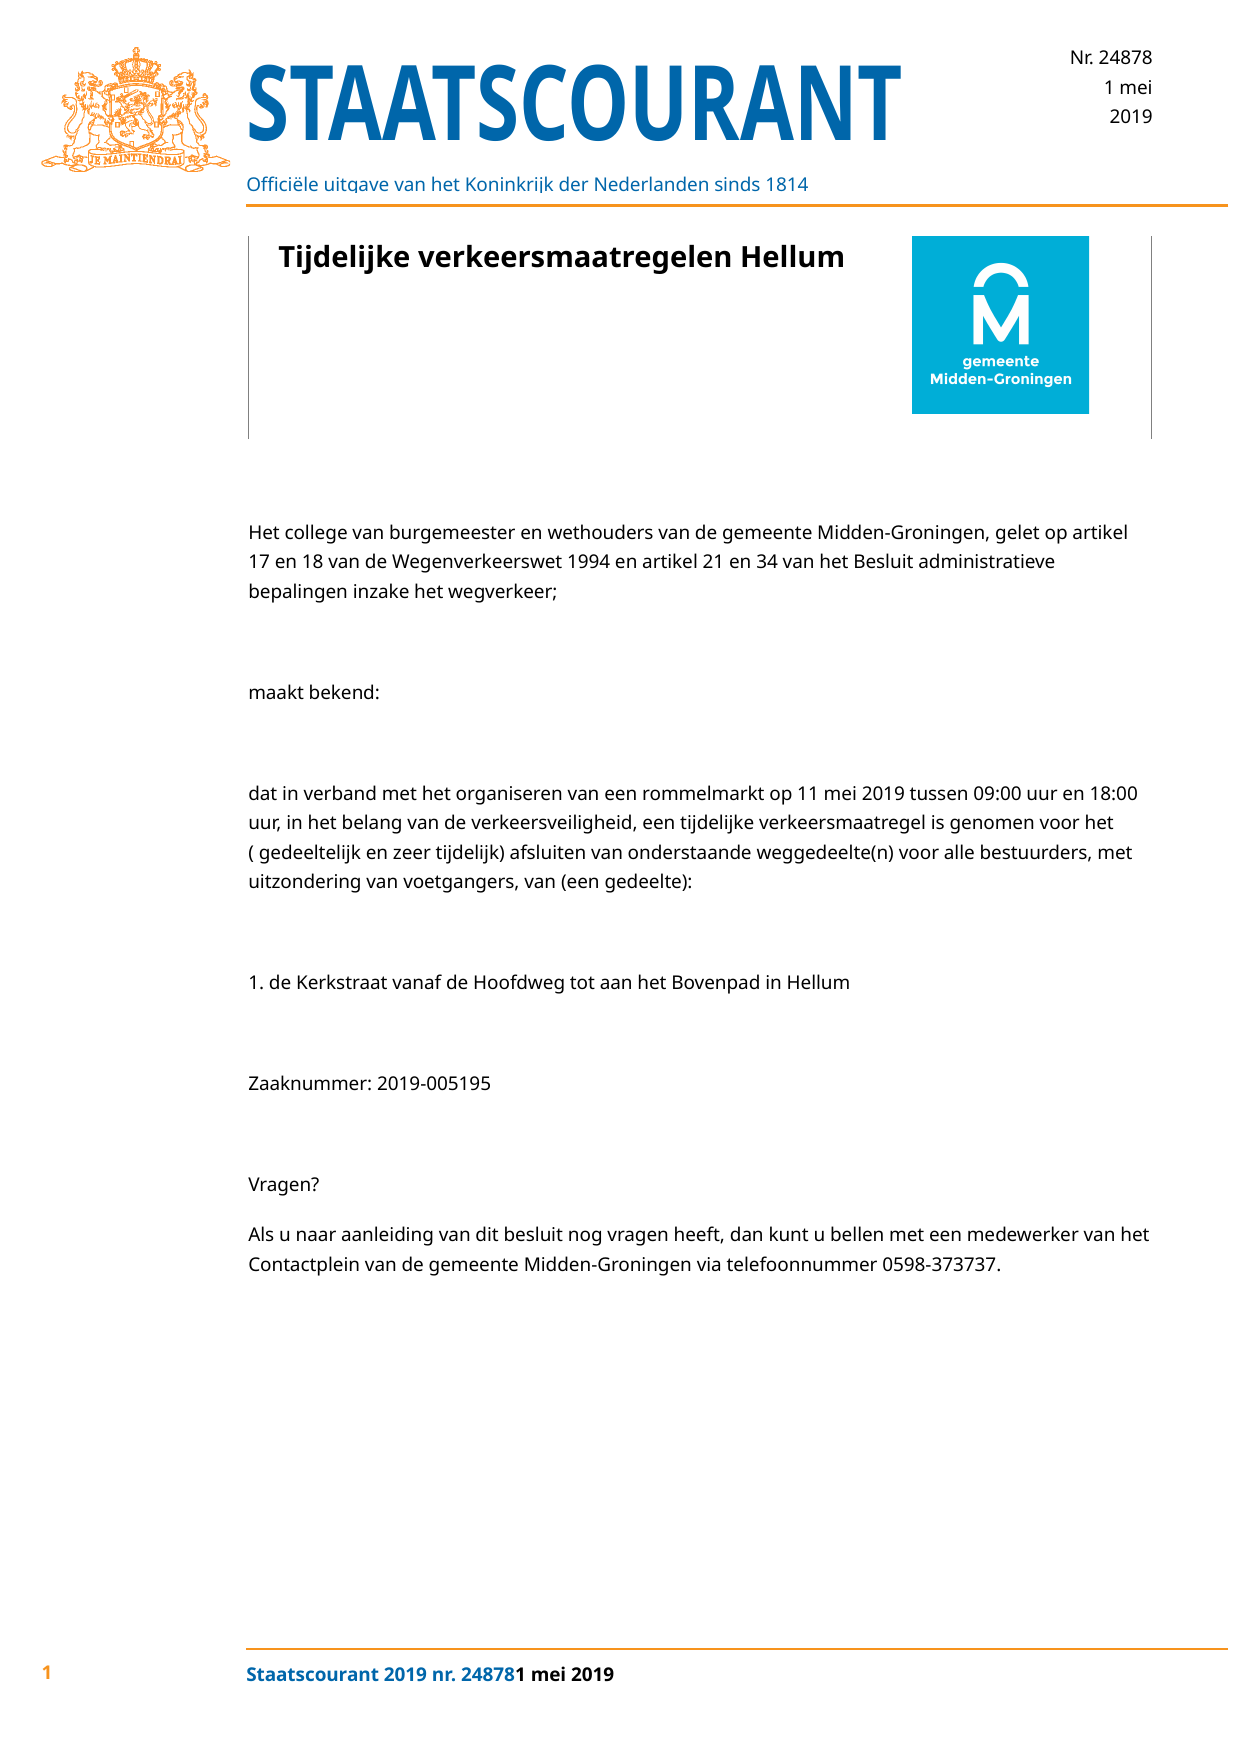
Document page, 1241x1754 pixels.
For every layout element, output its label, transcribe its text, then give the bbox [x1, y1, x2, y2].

table_header Tijdelijke verkeersmaatregelen Hellum [249, 236, 850, 439]
text Het college van burgemeester en wethouders van de gemeente Midden-Groningen, gelet op artikel 17 en 18 van de Wegenverkeerswet 1994 en artikel 21 en 34 van het Besluit administratieve bepalingen inzake het wegverkeer; [248, 519, 1152, 604]
picture [975, 264, 1027, 286]
picture [974, 296, 1028, 344]
text Vragen? [248, 1171, 1152, 1197]
table_header [850, 236, 912, 413]
table_header [850, 414, 1151, 439]
text dat in verband met het organiseren van een rommelmarkt op 11 mei 2019 tussen 09:00 uur en 18:00 uur, in het belang van de verkeersveiligheid, een tijdelijke verkeersmaatregel is genomen voor het ( gedeeltelijk en zeer tijdelijk) afsluiten van onderstaande weggedeelte(n) voor alle bestuurders, met uitzondering van voetgangers, van (een gedeelte): [248, 780, 1152, 894]
table_header [1090, 236, 1151, 413]
picture [41, 47, 231, 172]
text Als u naar aanleiding van dit besluit nog vragen heeft, dan kunt u bellen met een medewerker van het Contactplein van de gemeente Midden-Groningen via telefoonnummer 0598-373737. [248, 1222, 1152, 1277]
text 1. de Kerkstraat vanaf de Hoofdweg tot aan het Bovenpad in Hellum [248, 969, 1152, 995]
picture [983, 359, 989, 366]
picture [964, 359, 971, 368]
picture [932, 374, 942, 383]
text Zaaknummer: 2019-005195 [248, 1070, 1152, 1096]
picture [1046, 377, 1052, 385]
text maakt bekend: [248, 679, 1152, 705]
